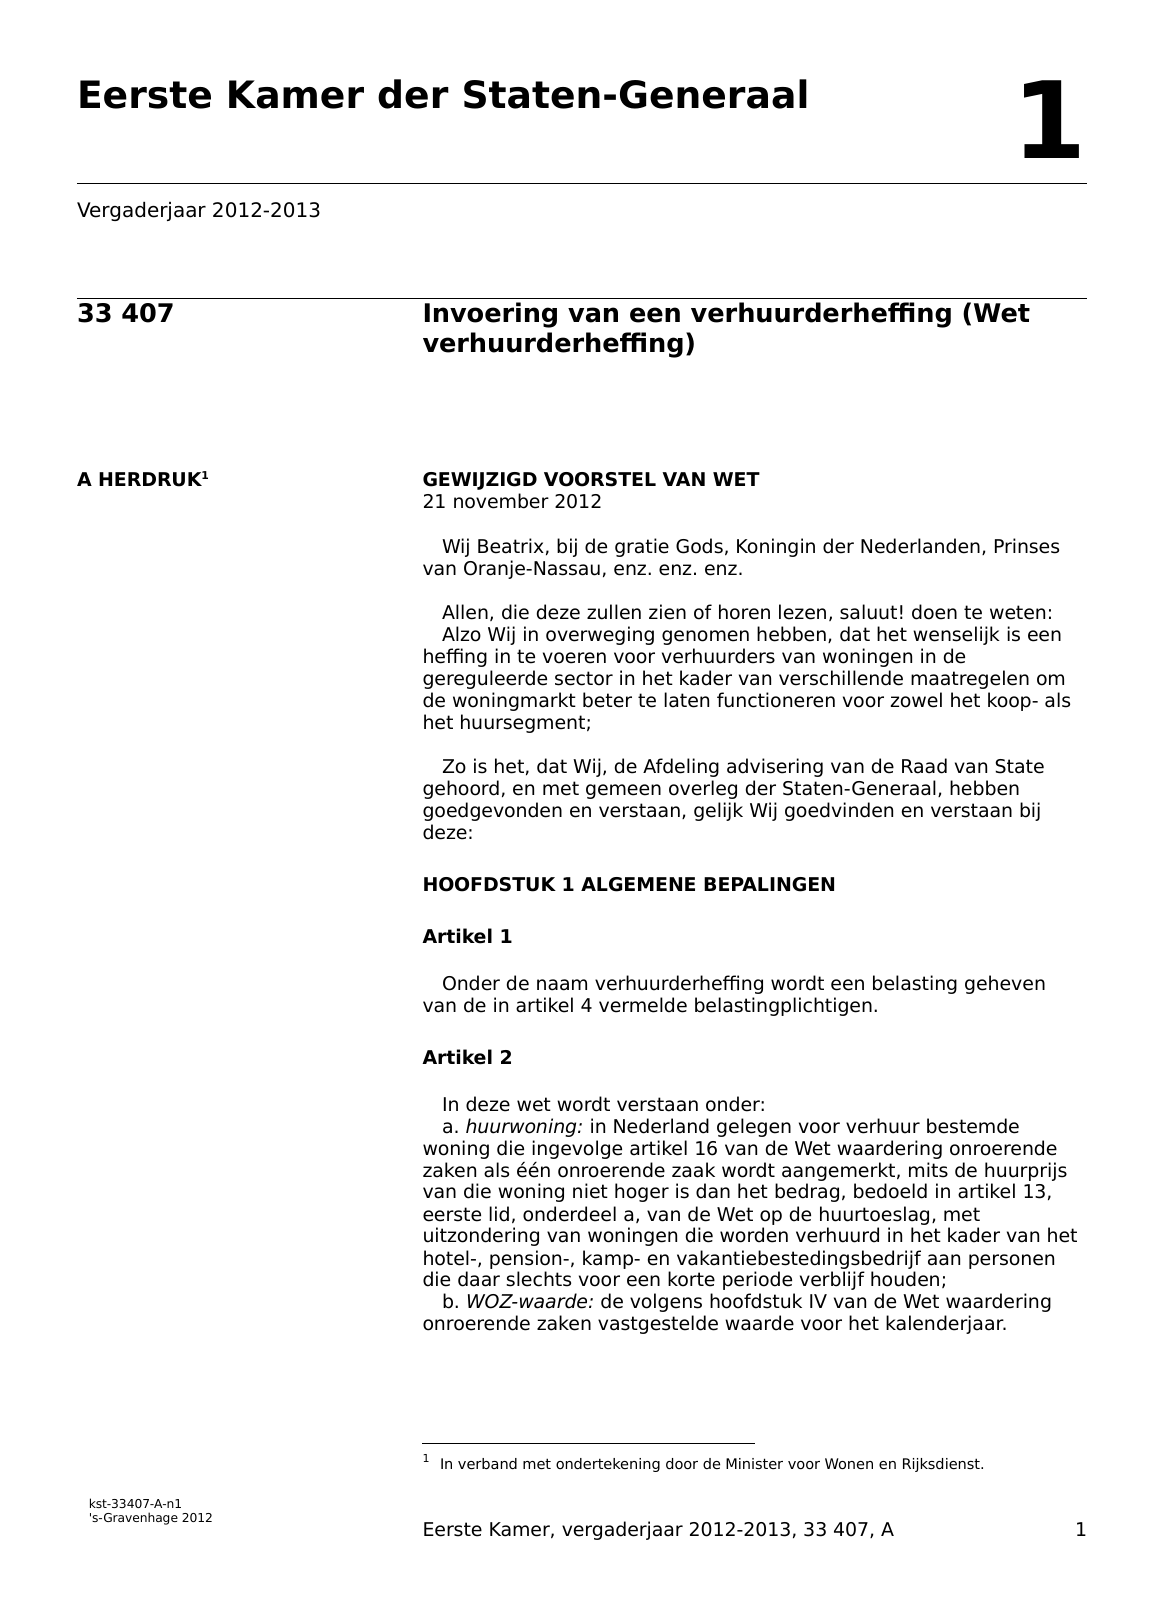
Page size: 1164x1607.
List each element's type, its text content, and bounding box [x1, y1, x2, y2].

text 21 november 2012 [422, 491, 1087, 513]
subtitle 33 407 Invoering van een verhuurderheffing (Wet verhuurderheffing) [77, 299, 1087, 358]
table_header Eerste Kamer der Staten-Generaal [77, 59, 886, 183]
text a. huurwoning: in Nederland gelegen voor verhuur bestemde woning die ingevolge artikel 16 van de Wet waardering onroerende zaken als één onroerende zaak wordt aangemerkt, mits de huurprijs van die woning niet hoger is dan het bedrag, bedoeld in artikel 13, eerste lid, onderdeel a, van de Wet op de huurtoeslag, met uitzondering van woningen die worden verhuurd in het kader van het hotel-, pension-, kamp- en vakantiebestedingsbedrijf aan personen die daar slechts voor een korte periode verblijf houden; [422, 1116, 1087, 1291]
subtitle HOOFDSTUK 1 ALGEMENE BEPALINGEN [422, 874, 1087, 896]
text b. WOZ-waarde: de volgens hoofdstuk IV van de Wet waardering onroerende zaken vastgestelde waarde voor het kalenderjaar. [422, 1291, 1087, 1335]
text In verband met ondertekening door de Minister voor Wonen en Rijksdienst. [422, 1452, 1087, 1474]
subtitle A HERDRUK GEWIJZIGD VOORSTEL VAN WET [77, 469, 1087, 491]
table_cell Vergaderjaar 2012-2013 [77, 184, 1087, 298]
subtitle Artikel 2 [422, 1047, 1087, 1068]
table_header 1 [886, 59, 1087, 183]
text Onder de naam verhuurderheffing wordt een belasting geheven van de in artikel 4 vermelde belastingplichtigen. [422, 973, 1087, 1017]
text Zo is het, dat Wij, de Afdeling advisering van de Raad van State gehoord, en met gemeen overleg der Staten-Generaal, hebben goedgevonden en verstaan, gelijk Wij goedvinden en verstaan bij deze: [422, 756, 1087, 844]
text 's-Gravenhage 2012 [88, 1511, 323, 1525]
text Allen, die deze zullen zien of horen lezen, saluut! doen te weten: [422, 602, 1087, 624]
text kst-33407-A-n1 [88, 1497, 323, 1511]
text In deze wet wordt verstaan onder: [422, 1093, 1087, 1116]
text Wij Beatrix, bij de gratie Gods, Koningin der Nederlanden, Prinses van Oranje-Nassau, enz. enz. enz. [422, 536, 1087, 579]
text Alzo Wij in overweging genomen hebben, dat het wenselijk is een heffing in te voeren voor verhuurders van woningen in de gereguleerde sector in het kader van verschillende maatregelen om de woningmarkt beter te laten functioneren voor zowel het koop- als het huursegment; [422, 624, 1087, 733]
subtitle Artikel 1 [422, 926, 1087, 948]
